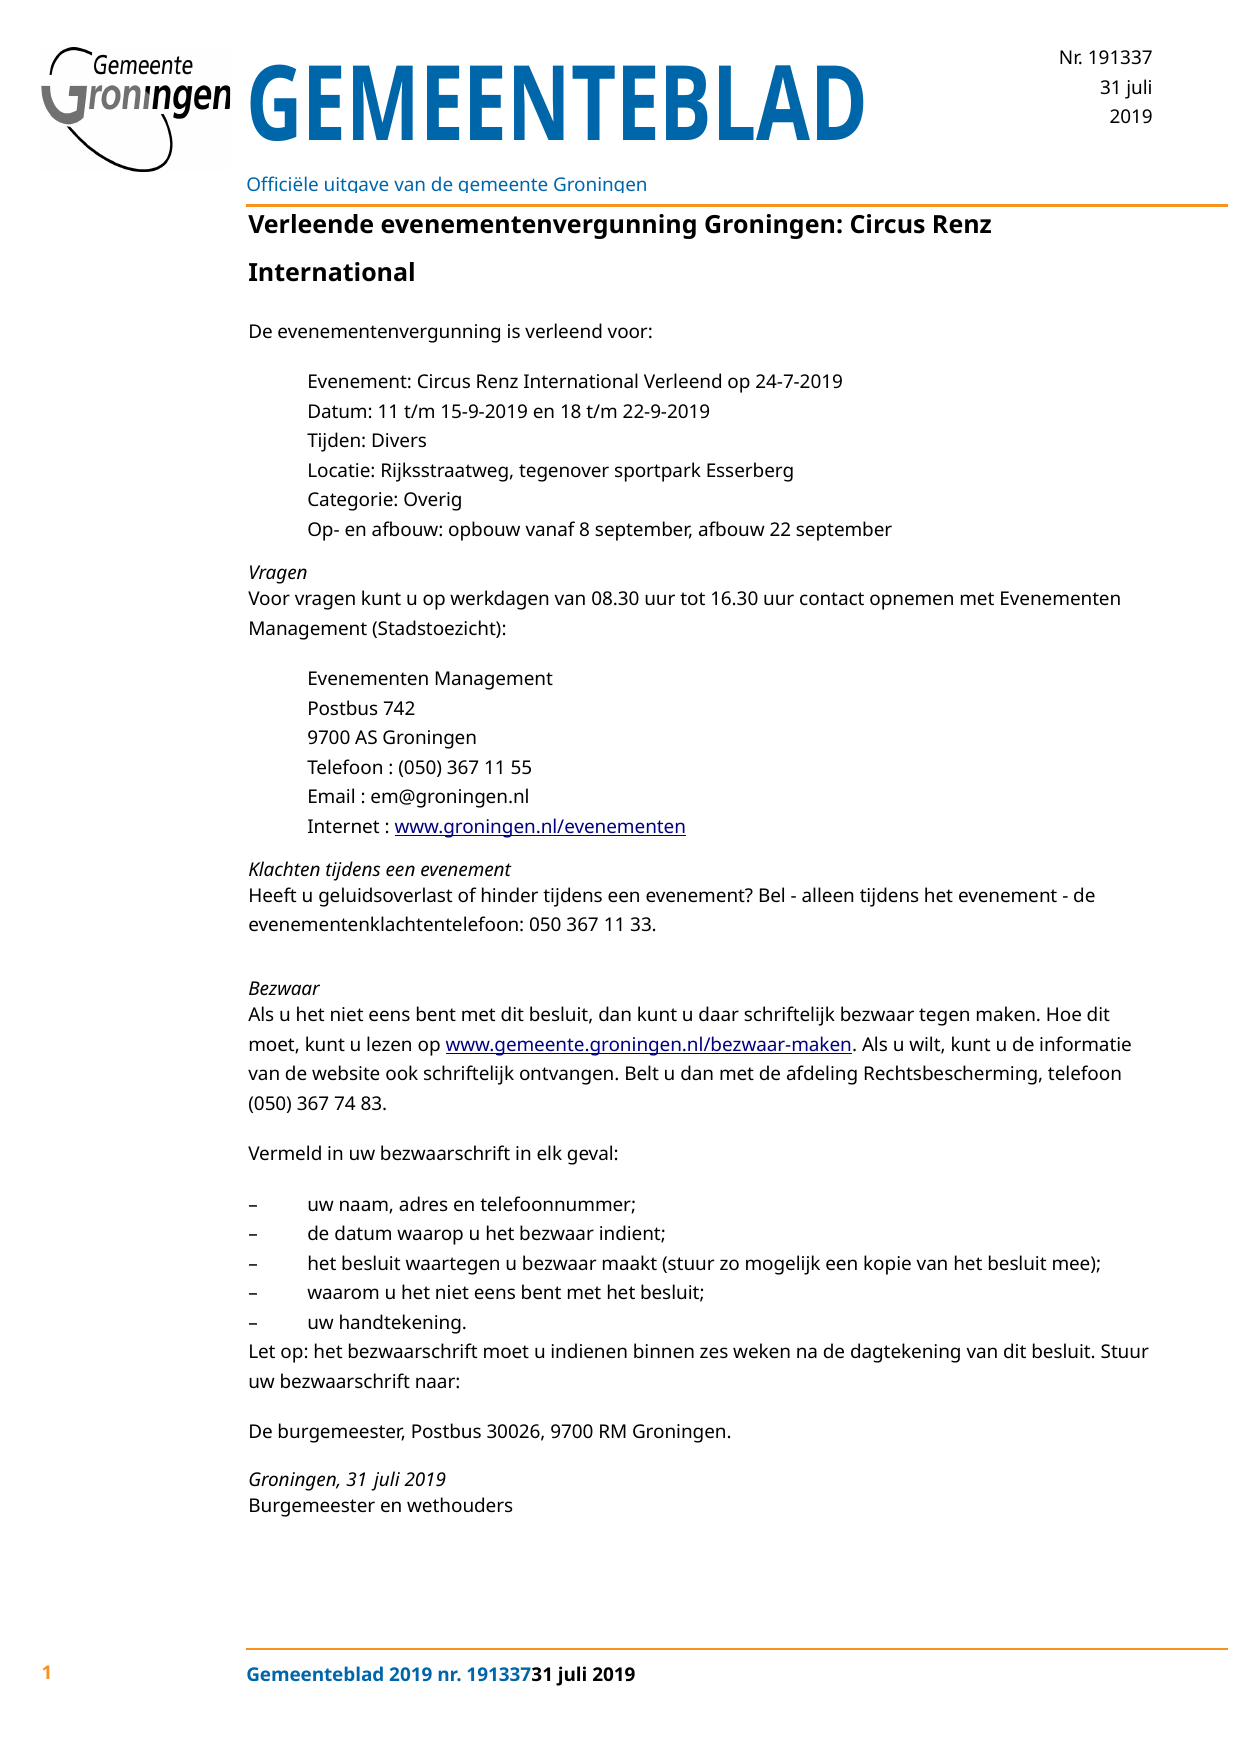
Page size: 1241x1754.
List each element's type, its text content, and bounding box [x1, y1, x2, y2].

list Datum: 11 t/m 15-9-2019 en 18 t/m 22-9-2019 [248, 398, 1152, 424]
list uw naam, adres en telefoonnummer; [248, 1191, 1152, 1216]
list waarom u het niet eens bent met het besluit; [248, 1279, 1152, 1305]
list Telefoon : (050) 367 11 55 [248, 754, 1152, 779]
text Burgemeester en wethouders [248, 1492, 1152, 1518]
list Evenementen Management [248, 665, 1152, 691]
text De burgemeester, Postbus 30026, 9700 RM Groningen. [248, 1419, 1152, 1444]
picture [41, 47, 231, 172]
text Vermeld in uw bezwaarschrift in elk geval: [248, 1140, 1152, 1166]
list uw handtekening. [248, 1309, 1152, 1335]
text Als u het niet eens bent met dit besluit, dan kunt u daar schriftelijk bezwaar tegen maken. Hoe dit moet, kunt u lezen op www.gemeente.groningen.nl/bezwaar-maken. Als u wilt, kunt u de informatie van de website ook schriftelijk ontvangen. Belt u dan met de afdeling Rechtsbescherming, telefoon (050) 367 74 83. [248, 1001, 1152, 1116]
text Klachten tijdens een evenement [248, 856, 1152, 882]
list 9700 AS Groningen [248, 724, 1152, 750]
text De evenementenvergunning is verleend voor: [248, 318, 1152, 344]
text Bezwaar [248, 975, 1152, 1001]
list de datum waarop u het bezwaar indient; [248, 1220, 1152, 1246]
list Evenement: Circus Renz International Verleend op 24-7-2019 [248, 368, 1152, 394]
list Postbus 742 [248, 695, 1152, 720]
list Categorie: Overig [248, 487, 1152, 512]
list Op- en afbouw: opbouw vanaf 8 september, afbouw 22 september [248, 516, 1152, 542]
text Vragen [248, 559, 1152, 585]
list Email : em@groningen.nl [248, 783, 1152, 809]
text Voor vragen kunt u op werkdagen van 08.30 uur tot 16.30 uur contact opnemen met Evenementen Management (Stadstoezicht): [248, 585, 1152, 640]
text Groningen, 31 juli 2019 [248, 1466, 1152, 1492]
list Locatie: Rijksstraatweg, tegenover sportpark Esserberg [248, 457, 1152, 483]
text Let op: het bezwaarschrift moet u indienen binnen zes weken na de dagtekening van dit besluit. Stuur uw bezwaarschrift naar: [248, 1339, 1152, 1394]
list het besluit waartegen u bezwaar maakt (stuur zo mogelijk een kopie van het besluit mee); [248, 1250, 1152, 1276]
list Internet : www.groningen.nl/evenementen [248, 813, 1152, 839]
list Tijden: Divers [248, 427, 1152, 453]
text Heeft u geluidsoverlast of hinder tijdens een evenement? Bel - alleen tijdens het evenement - de evenementenklachtentelefoon: 050 367 11 33. [248, 882, 1152, 937]
text Verleende evenementenvergunning Groningen: Circus Renz International [248, 207, 1152, 288]
